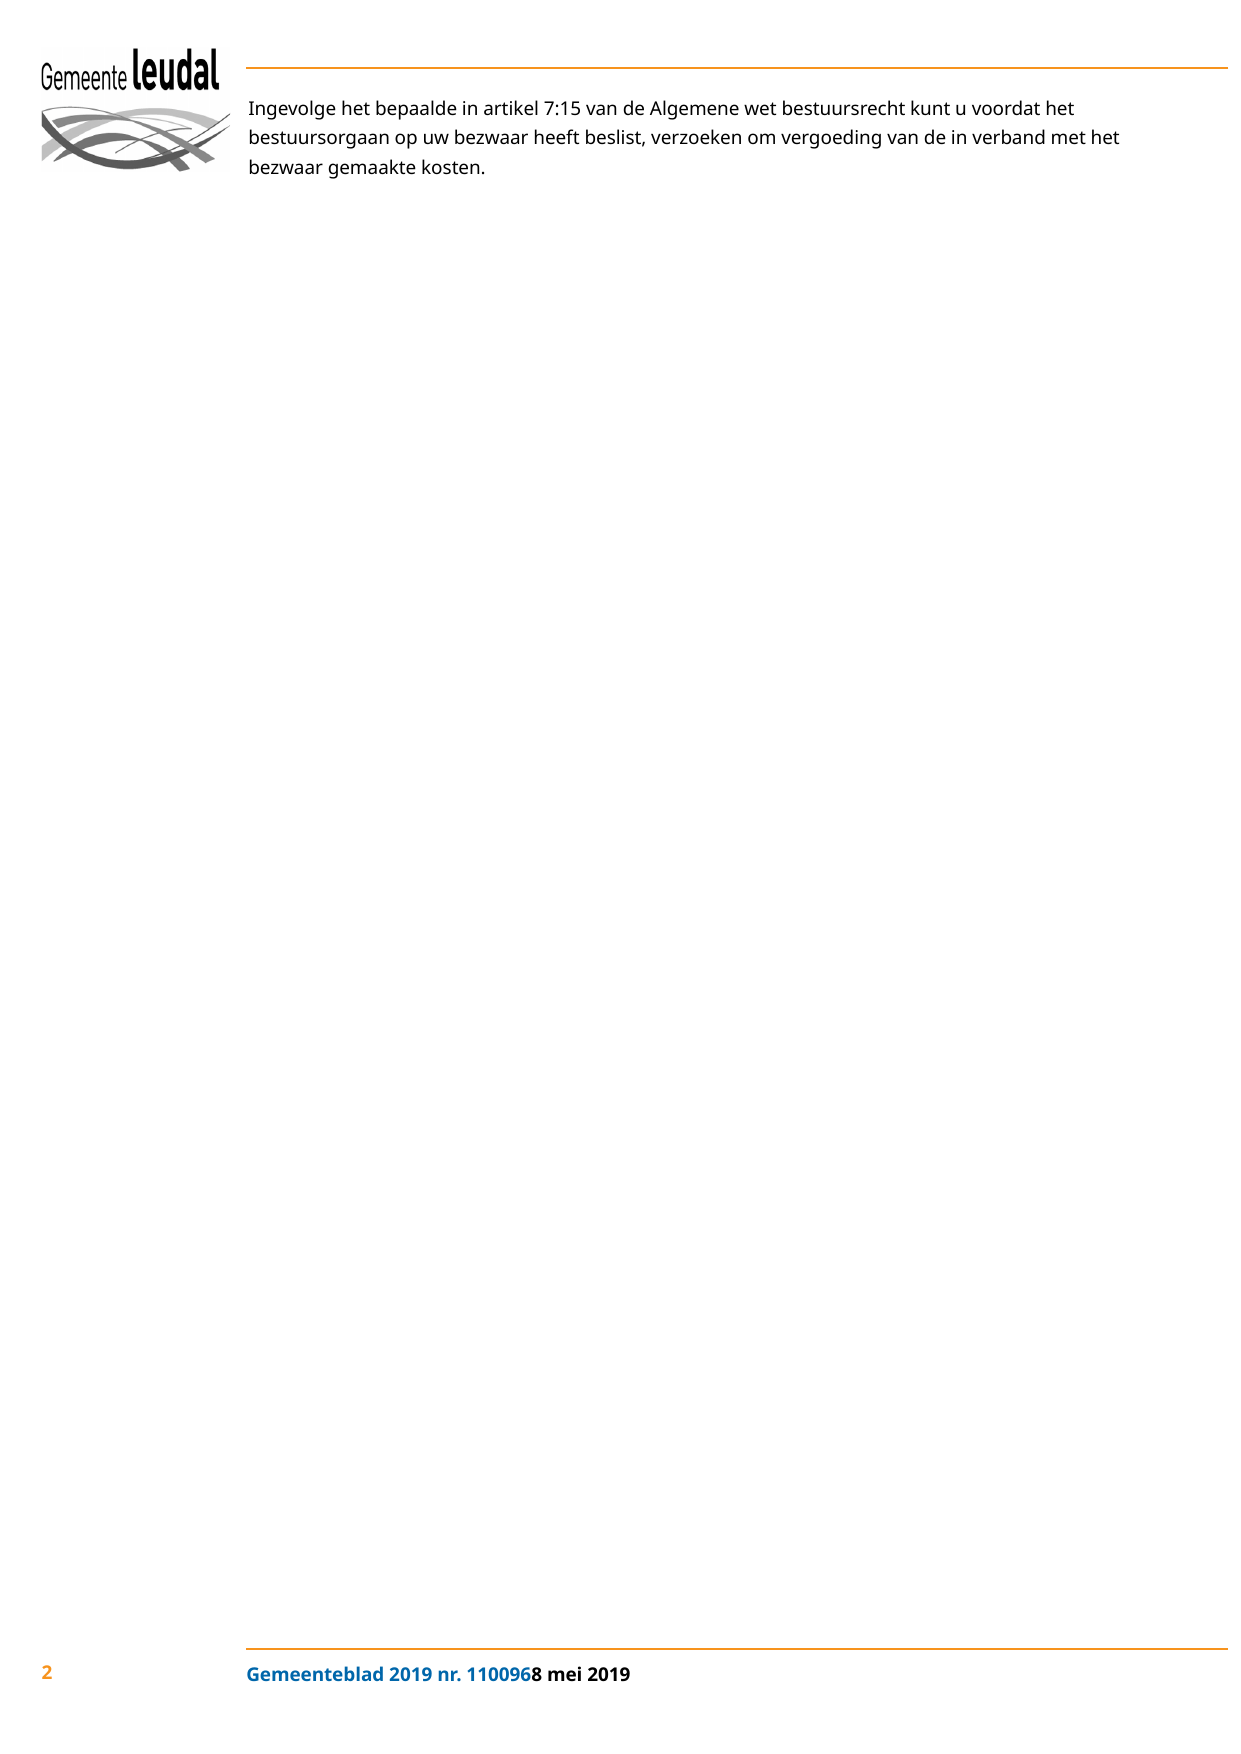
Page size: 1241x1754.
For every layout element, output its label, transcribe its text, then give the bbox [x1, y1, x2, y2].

text Ingevolge het bepaalde in artikel 7:15 van de Algemene wet bestuursrecht kunt u voordat het bestuursorgaan op uw bezwaar heeft beslist, verzoeken om vergoeding van de in verband met het bezwaar gemaakte kosten. [248, 95, 1152, 180]
picture [41, 47, 231, 172]
